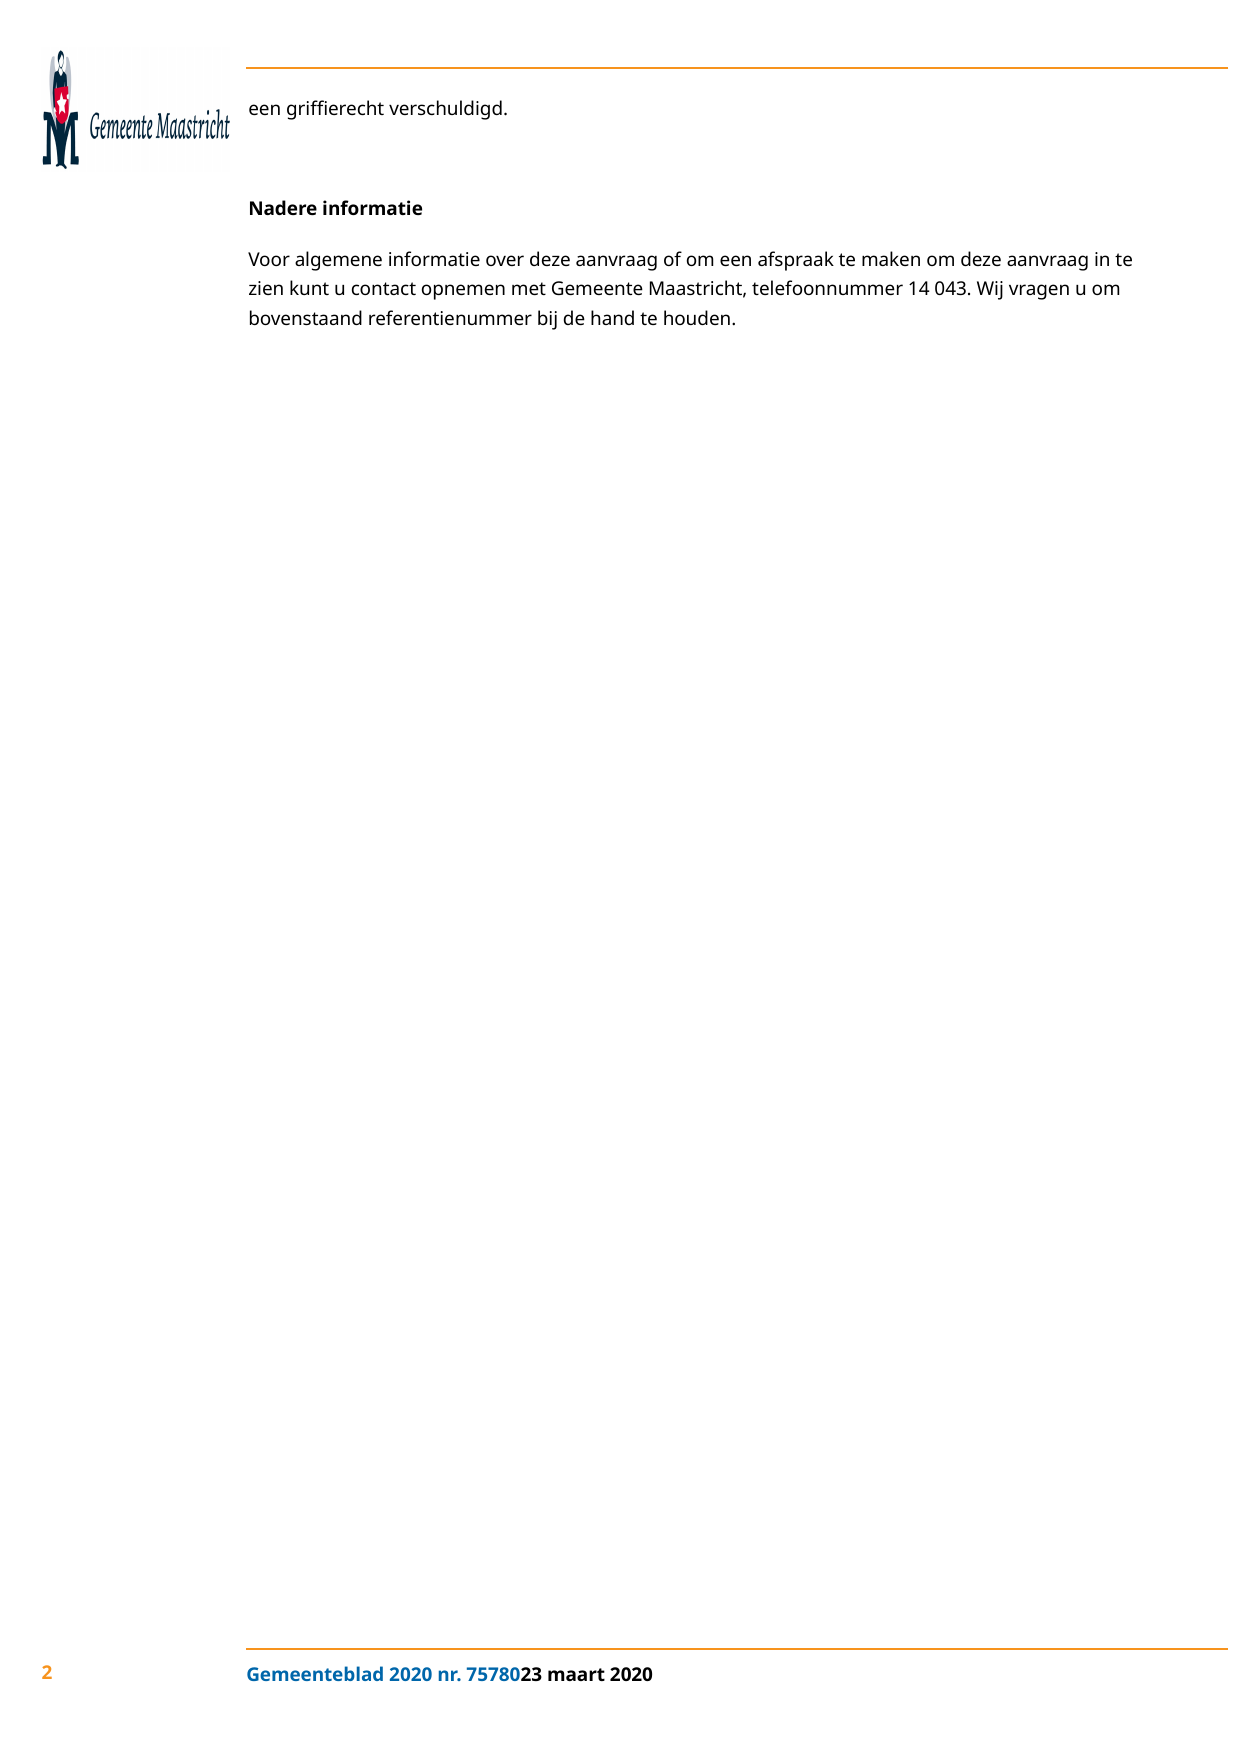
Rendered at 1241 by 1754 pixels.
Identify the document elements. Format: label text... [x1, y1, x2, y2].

text Voor algemene informatie over deze aanvraag of om een afspraak te maken om deze aanvraag in te zien kunt u contact opnemen met Gemeente Maastricht, telefoonnummer 14 043. Wij vragen u om bovenstaand referentienummer bij de hand te houden. [248, 246, 1152, 331]
picture [41, 47, 231, 172]
text Nadere informatie [248, 196, 1152, 221]
text een griffierecht verschuldigd. [248, 95, 1152, 121]
